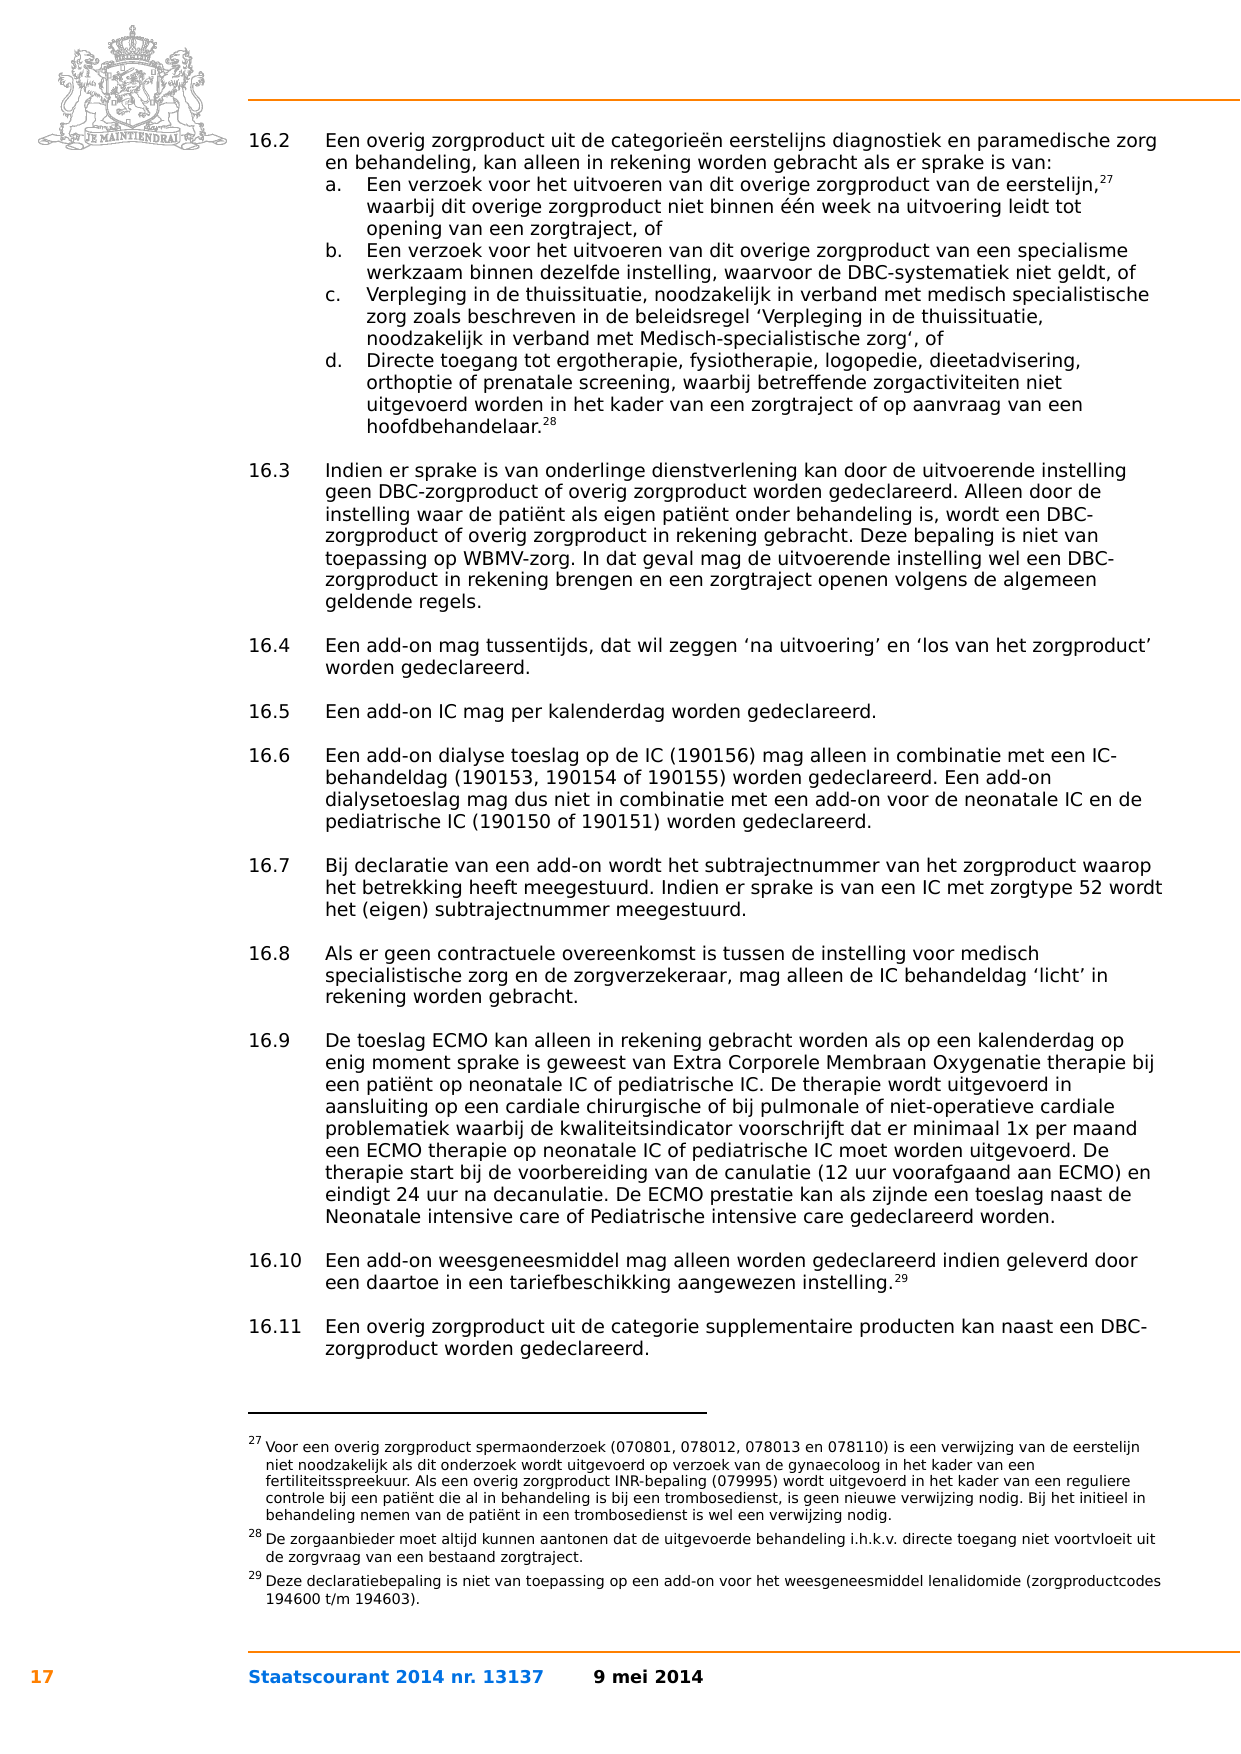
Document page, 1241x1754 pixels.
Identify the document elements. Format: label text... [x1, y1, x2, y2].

text 16.4 Een add-on mag tussentijds, dat wil zeggen ‘na uitvoering’ en ‘los van het zorgproduct’ worden gedeclareerd. [248, 635, 1163, 679]
text Deze declaratiebepaling is niet van toepassing op een add-on voor het weesgeneesmiddel lenalidomide (zorgproductcodes 194600 t/m 194603). [248, 1569, 1163, 1608]
text 16.11 Een overig zorgproduct uit de categorie supplementaire producten kan naast een DBC-zorgproduct worden gedeclareerd. [248, 1316, 1163, 1360]
text d. Directe toegang tot ergotherapie, fysiotherapie, logopedie, dieetadvisering, orthoptie of prenatale screening, waarbij betreffende zorgactiviteiten niet uitgevoerd worden in het kader van een zorgtraject of op aanvraag van een hoofdbehandelaar. [325, 350, 1163, 438]
text 16.10 Een add-on weesgeneesmiddel mag alleen worden gedeclareerd indien geleverd door een daartoe in een tariefbeschikking aangewezen instelling. [248, 1250, 1163, 1294]
text 16.9 De toeslag ECMO kan alleen in rekening gebracht worden als op een kalenderdag op enig moment sprake is geweest van Extra Corporele Membraan Oxygenatie therapie bij een patiënt op neonatale IC of pediatrische IC. De therapie wordt uitgevoerd in aansluiting op een cardiale chirurgische of bij pulmonale of niet-operatieve cardiale problematiek waarbij de kwaliteitsindicator voorschrijft dat er minimaal 1x per maand een ECMO therapie op neonatale IC of pediatrische IC moet worden uitgevoerd. De therapie start bij de voorbereiding van de canulatie (12 uur voorafgaand aan ECMO) en eindigt 24 uur na decanulatie. De ECMO prestatie kan als zijnde een toeslag naast de Neonatale intensive care of Pediatrische intensive care gedeclareerd worden. [248, 1030, 1163, 1228]
text De zorgaanbieder moet altijd kunnen aantonen dat de uitgevoerde behandeling i.h.k.v. directe toegang niet voortvloeit uit de zorgvraag van een bestaand zorgtraject. [248, 1527, 1163, 1566]
text 16.7 Bij declaratie van een add-on wordt het subtrajectnummer van het zorgproduct waarop het betrekking heeft meegestuurd. Indien er sprake is van een IC met zorgtype 52 wordt het (eigen) subtrajectnummer meegestuurd. [248, 855, 1163, 921]
text Voor een overig zorgproduct spermaonderzoek (070801, 078012, 078013 en 078110) is een verwijzing van de eerstelijn niet noodzakelijk als dit onderzoek wordt uitgevoerd op verzoek van de gynaecoloog in het kader van een fertiliteitsspreekuur. Als een overig zorgproduct INR-bepaling (079995) wordt uitgevoerd in het kader van een reguliere controle bij een patiënt die al in behandeling is bij een trombosedienst, is geen nieuwe verwijzing nodig. Bij het initieel in behandeling nemen van de patiënt in een trombosedienst is wel een verwijzing nodig. [248, 1434, 1163, 1524]
text 16.8 Als er geen contractuele overeenkomst is tussen de instelling voor medisch specialistische zorg en de zorgverzekeraar, mag alleen de IC behandeldag ‘licht’ in rekening worden gebracht. [248, 942, 1163, 1008]
text 16.5 Een add-on IC mag per kalenderdag worden gedeclareerd. [248, 701, 1163, 723]
text b. Een verzoek voor het uitvoeren van dit overige zorgproduct van een specialisme werkzaam binnen dezelfde instelling, waarvoor de DBC-systematiek niet geldt, of [325, 240, 1163, 284]
text 16.6 Een add-on dialyse toeslag op de IC (190156) mag alleen in combinatie met een IC-behandeldag (190153, 190154 of 190155) worden gedeclareerd. Een add-on dialysetoeslag mag dus niet in combinatie met een add-on voor de neonatale IC en de pediatrische IC (190150 of 190151) worden gedeclareerd. [248, 745, 1163, 833]
text c. Verpleging in de thuissituatie, noodzakelijk in verband met medisch specialistische zorg zoals beschreven in de beleidsregel ‘Verpleging in de thuissituatie, noodzakelijk in verband met Medisch-specialistische zorg‘, of [325, 284, 1163, 350]
text a. Een verzoek voor het uitvoeren van dit overige zorgproduct van de eerstelijn, waarbij dit overige zorgproduct niet binnen één week na uitvoering leidt tot opening van een zorgtraject, of [325, 174, 1163, 240]
text 16.3 Indien er sprake is van onderlinge dienstverlening kan door de uitvoerende instelling geen DBC-zorgproduct of overig zorgproduct worden gedeclareerd. Alleen door de instelling waar de patiënt als eigen patiënt onder behandeling is, wordt een DBC-zorgproduct of overig zorgproduct in rekening gebracht. Deze bepaling is niet van toepassing op WBMV-zorg. In dat geval mag de uitvoerende instelling wel een DBC-zorgproduct in rekening brengen en een zorgtraject openen volgens de algemeen geldende regels. [248, 459, 1163, 613]
picture [38, 25, 227, 150]
text 16.2 Een overig zorgproduct uit de categorieën eerstelijns diagnostiek en paramedische zorg en behandeling, kan alleen in rekening worden gebracht als er sprake is van: [248, 130, 1163, 174]
